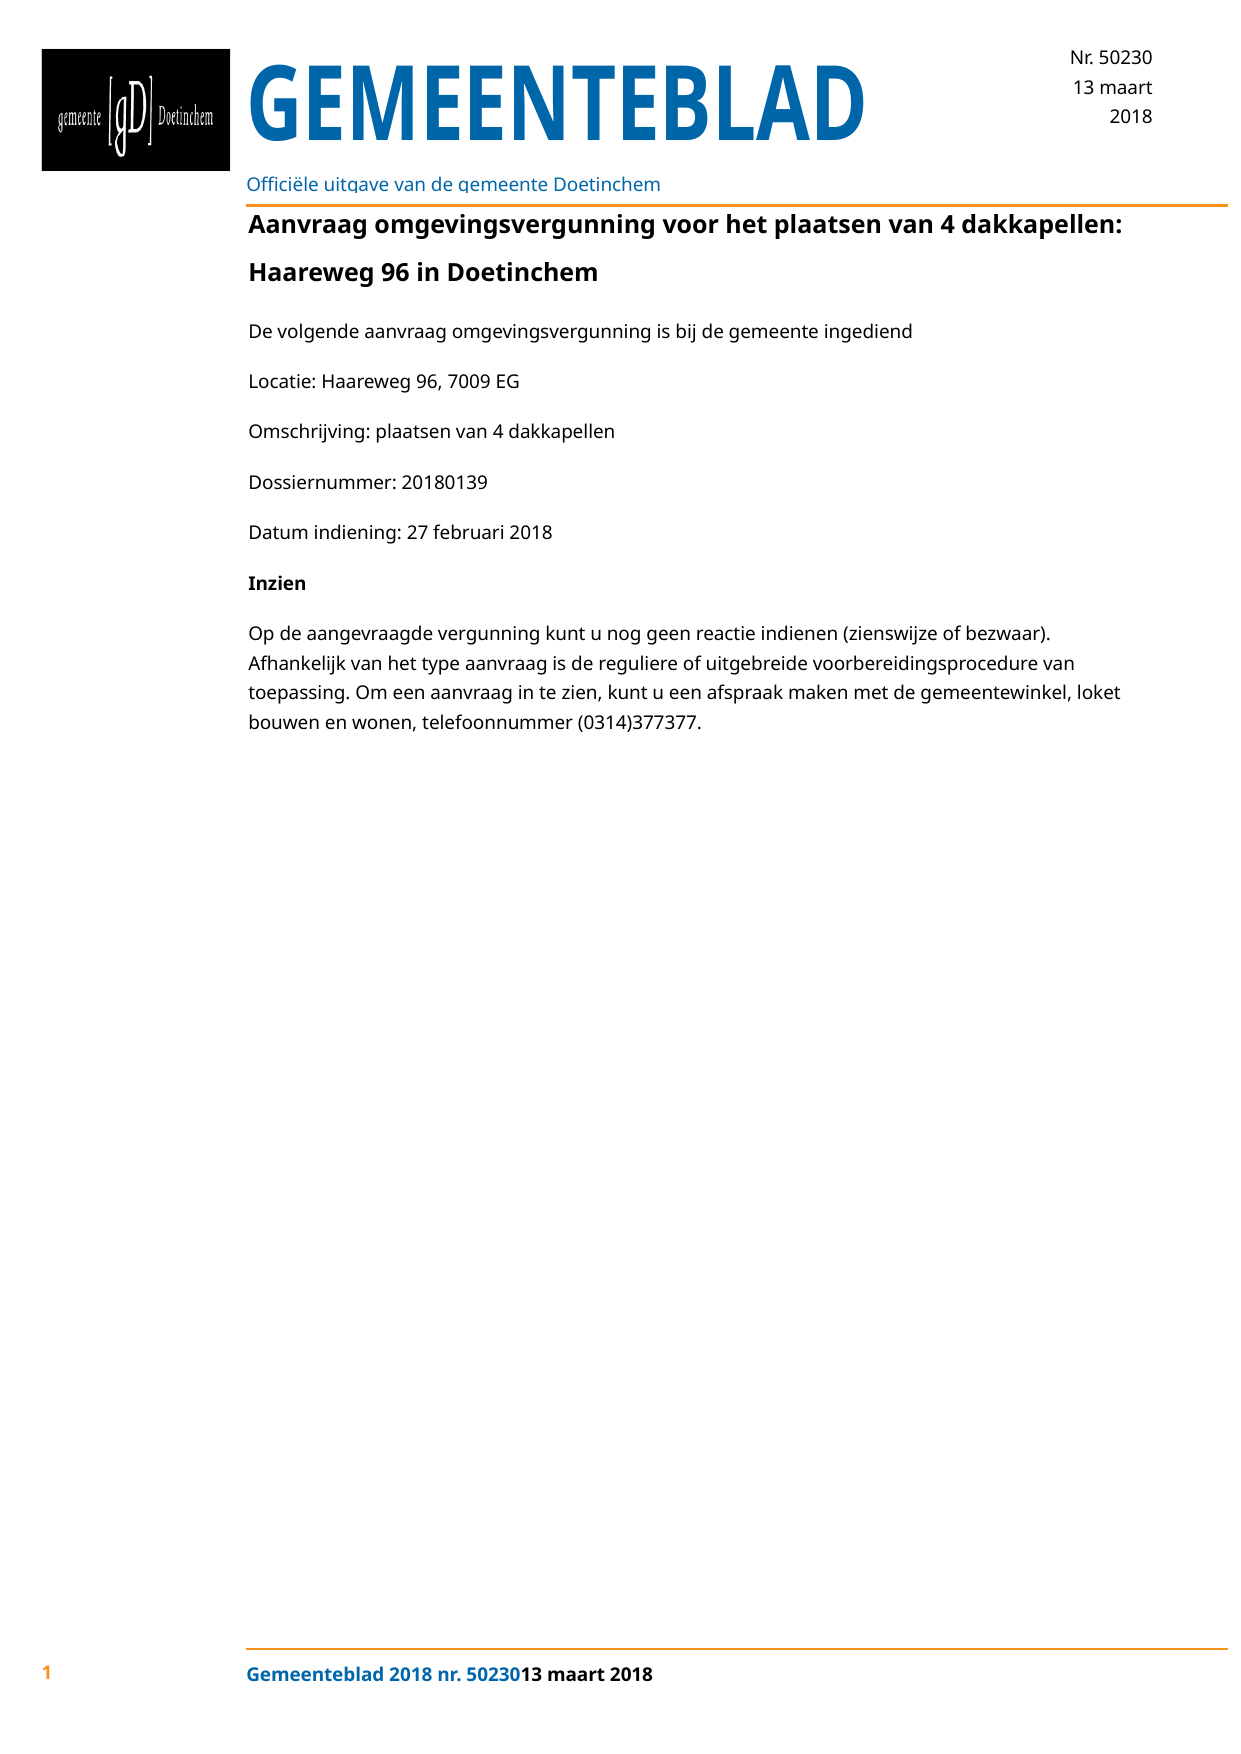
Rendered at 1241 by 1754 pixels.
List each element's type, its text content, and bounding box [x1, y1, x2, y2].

text Inzien [248, 570, 1152, 596]
text Dossiernummer: 20180139 [248, 469, 1152, 495]
text Locatie: Haareweg 96, 7009 EG [248, 368, 1152, 394]
text De volgende aanvraag omgevingsvergunning is bij de gemeente ingediend [248, 318, 1152, 344]
text Datum indiening: 27 februari 2018 [248, 519, 1152, 545]
picture [41, 47, 231, 172]
text Op de aangevraagde vergunning kunt u nog geen reactie indienen (zienswijze of bezwaar). Afhankelijk van het type aanvraag is de reguliere of uitgebreide voorbereidingsprocedure van toepassing. Om een aanvraag in te zien, kunt u een afspraak maken met de gemeentewinkel, loket bouwen en wonen, telefoonnummer (0314)377377. [248, 620, 1152, 735]
text Omschrijving: plaatsen van 4 dakkapellen [248, 419, 1152, 444]
text Aanvraag omgevingsvergunning voor het plaatsen van 4 dakkapellen: Haareweg 96 in Doetinchem [248, 207, 1152, 288]
